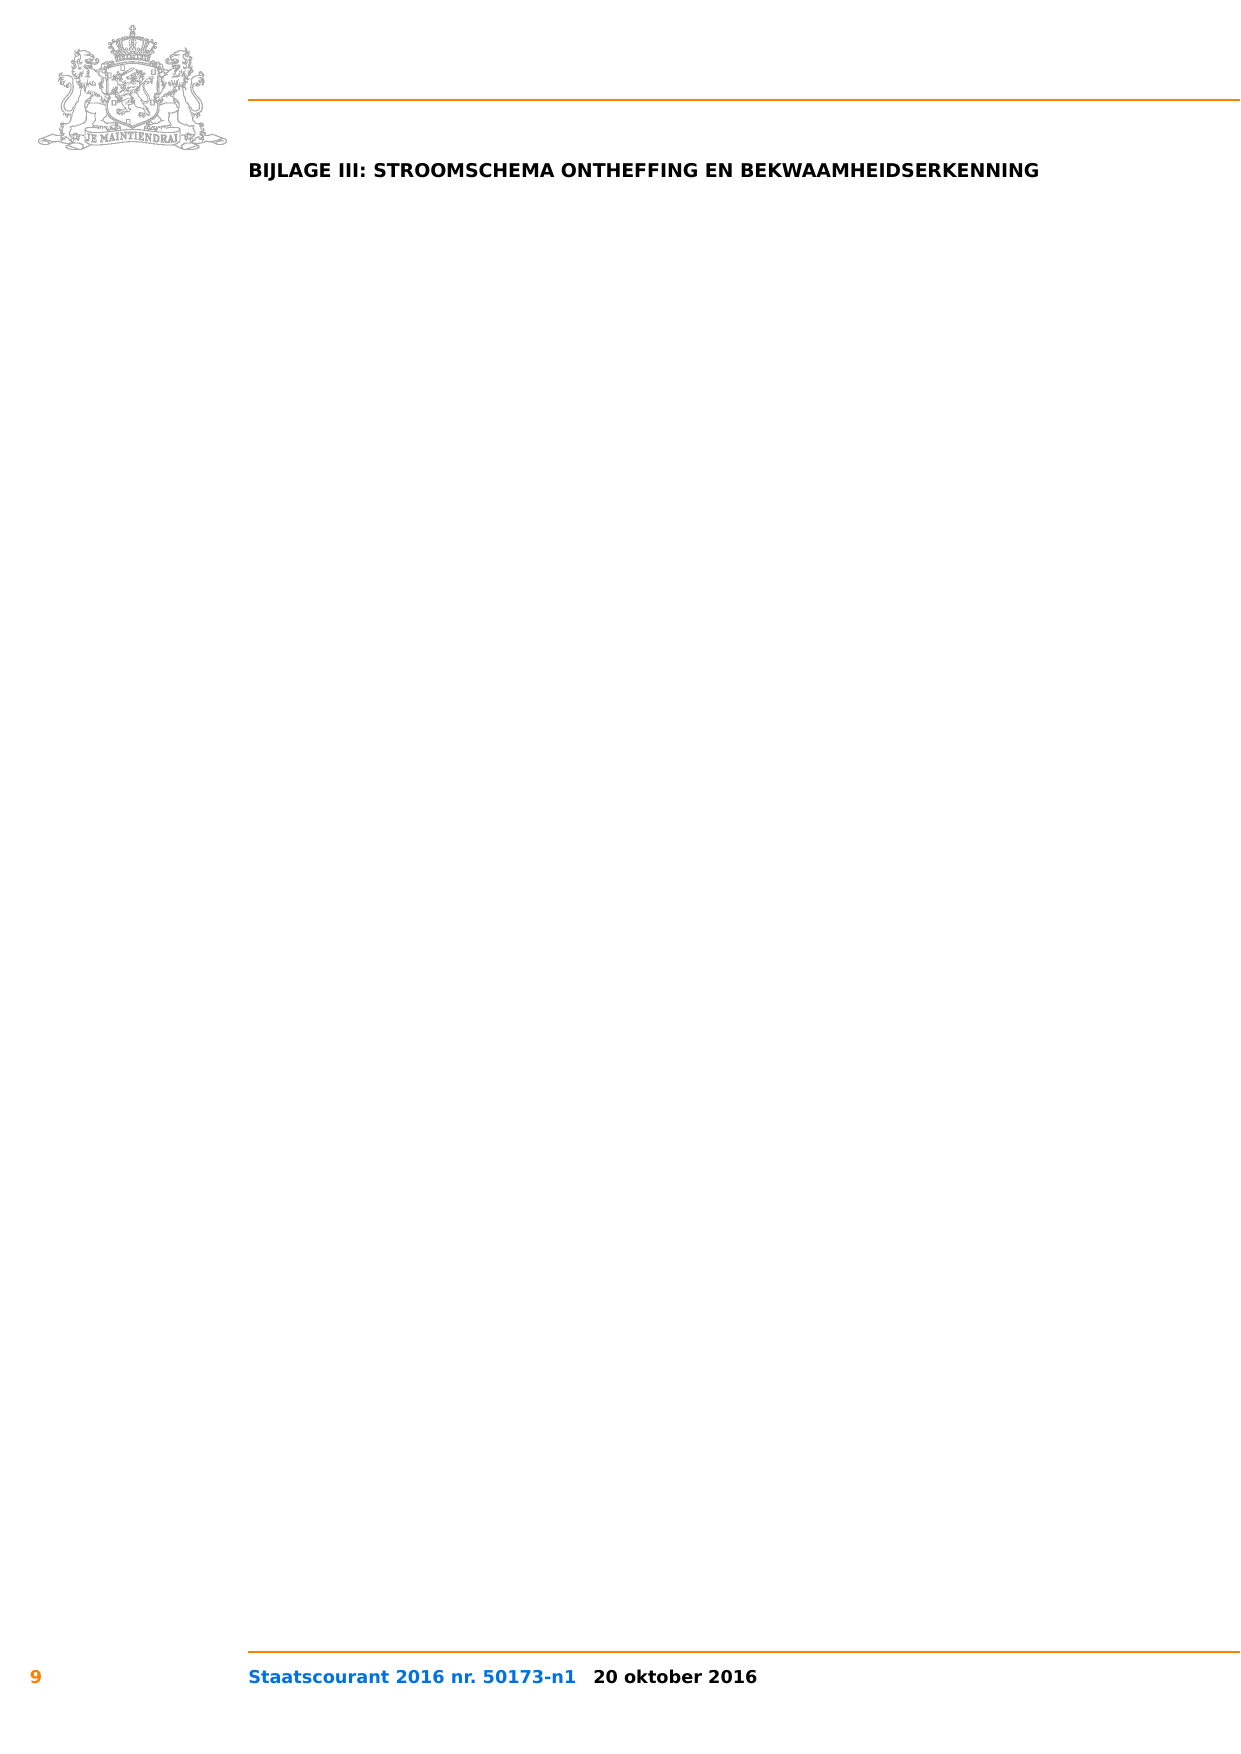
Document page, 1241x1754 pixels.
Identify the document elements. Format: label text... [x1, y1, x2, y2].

picture [38, 25, 227, 150]
subtitle BIJLAGE III: STROOMSCHEMA ONTHEFFING EN BEKWAAMHEIDSERKENNING [248, 160, 1163, 182]
